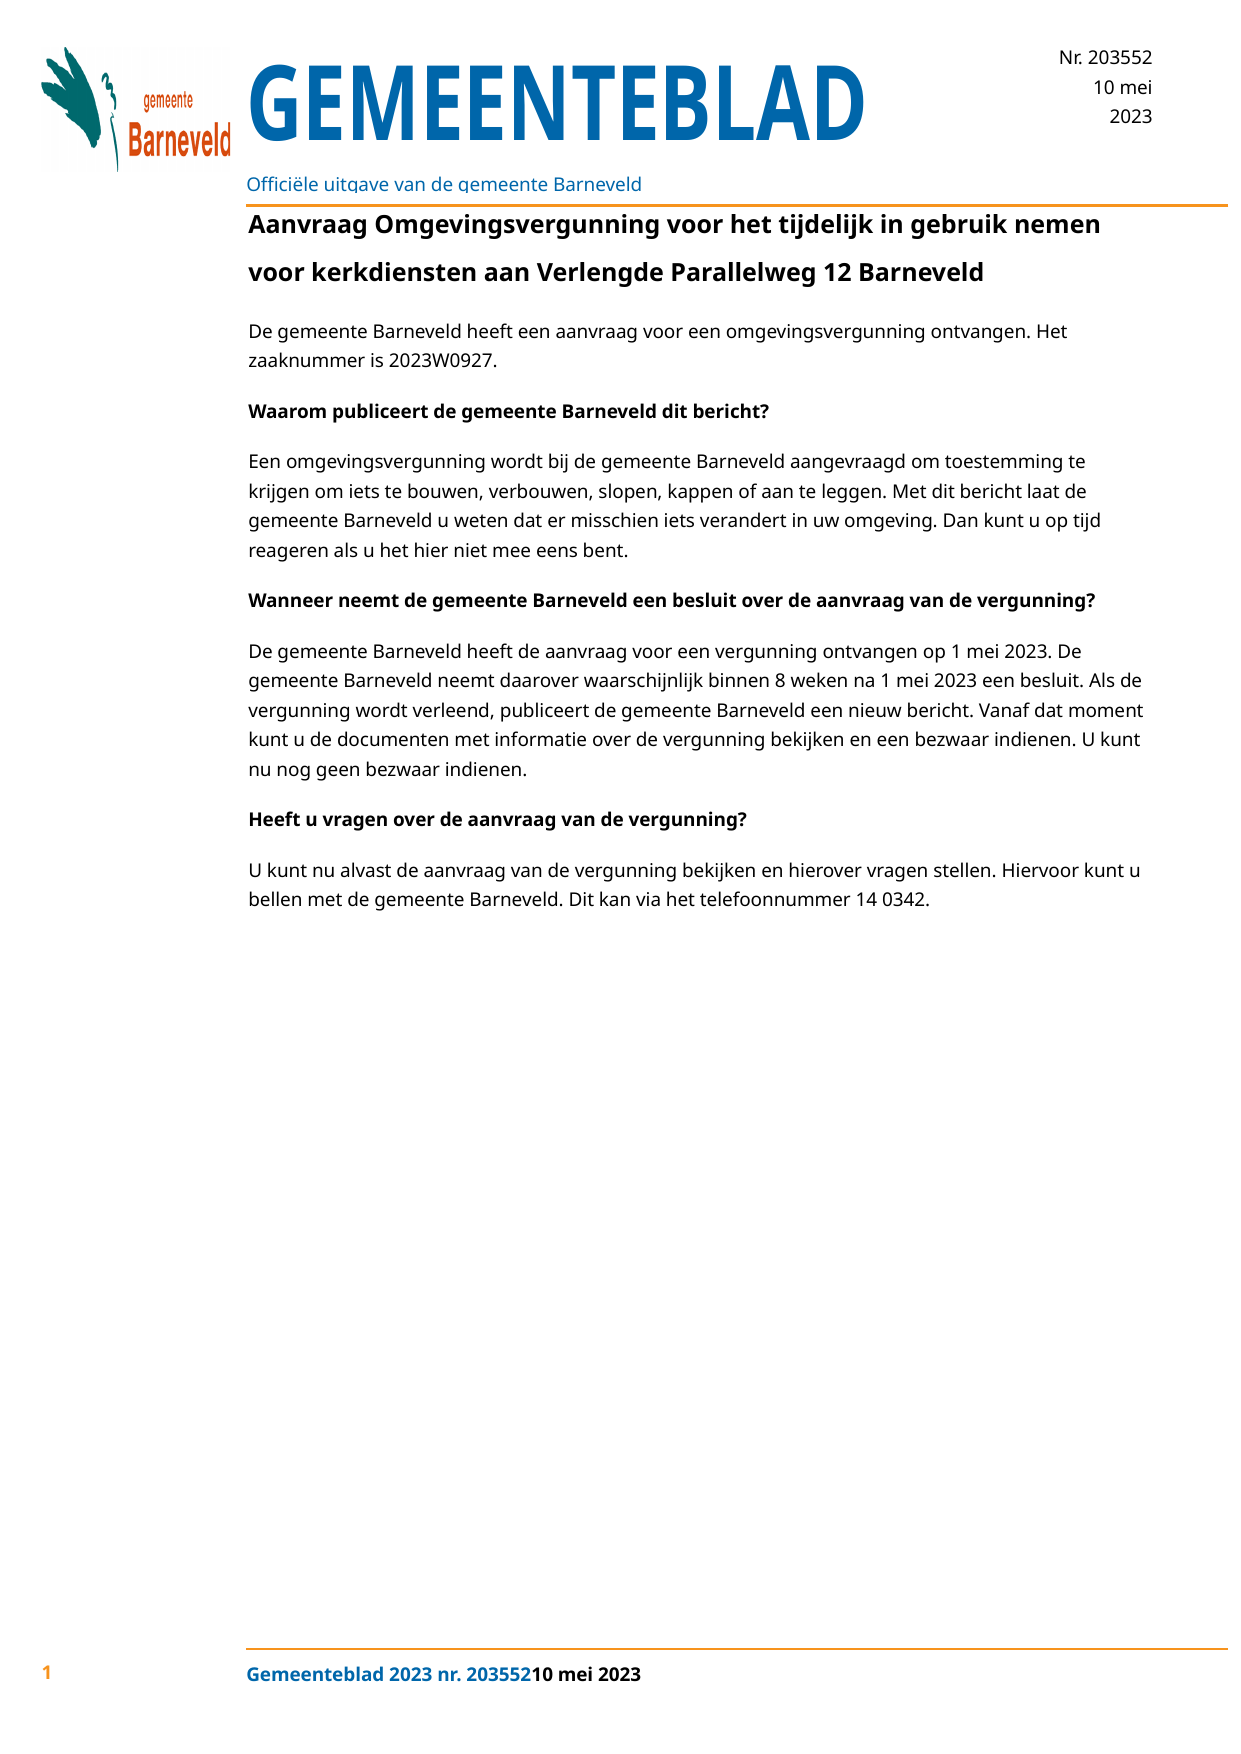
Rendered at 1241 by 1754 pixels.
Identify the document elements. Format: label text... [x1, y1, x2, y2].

text Een omgevingsvergunning wordt bij de gemeente Barneveld aangevraagd om toestemming te krijgen om iets te bouwen, verbouwen, slopen, kappen of aan te leggen. Met dit bericht laat de gemeente Barneveld u weten dat er misschien iets verandert in uw omgeving. Dan kunt u op tijd reageren als u het hier niet mee eens bent. [248, 448, 1152, 563]
text Heeft u vragen over de aanvraag van de vergunning? [248, 807, 1152, 832]
text De gemeente Barneveld heeft de aanvraag voor een vergunning ontvangen op 1 mei 2023. De gemeente Barneveld neemt daarover waarschijnlijk binnen 8 weken na 1 mei 2023 een besluit. Als de vergunning wordt verleend, publiceert de gemeente Barneveld een nieuw bericht. Vanaf dat moment kunt u de documenten met informatie over de vergunning bekijken en een bezwaar indienen. U kunt nu nog geen bezwaar indienen. [248, 638, 1152, 782]
text Wanneer neemt de gemeente Barneveld een besluit over de aanvraag van de vergunning? [248, 587, 1152, 613]
text Aanvraag Omgevingsvergunning voor het tijdelijk in gebruik nemen voor kerkdiensten aan Verlengde Parallelweg 12 Barneveld [248, 207, 1152, 288]
picture [41, 47, 231, 172]
text De gemeente Barneveld heeft een aanvraag voor een omgevingsvergunning ontvangen. Het zaaknummer is 2023W0927. [248, 318, 1152, 373]
text Waarom publiceert de gemeente Barneveld dit bericht? [248, 398, 1152, 424]
text U kunt nu alvast de aanvraag van de vergunning bekijken en hierover vragen stellen. Hiervoor kunt u bellen met de gemeente Barneveld. Dit kan via het telefoonnummer 14 0342. [248, 857, 1152, 912]
